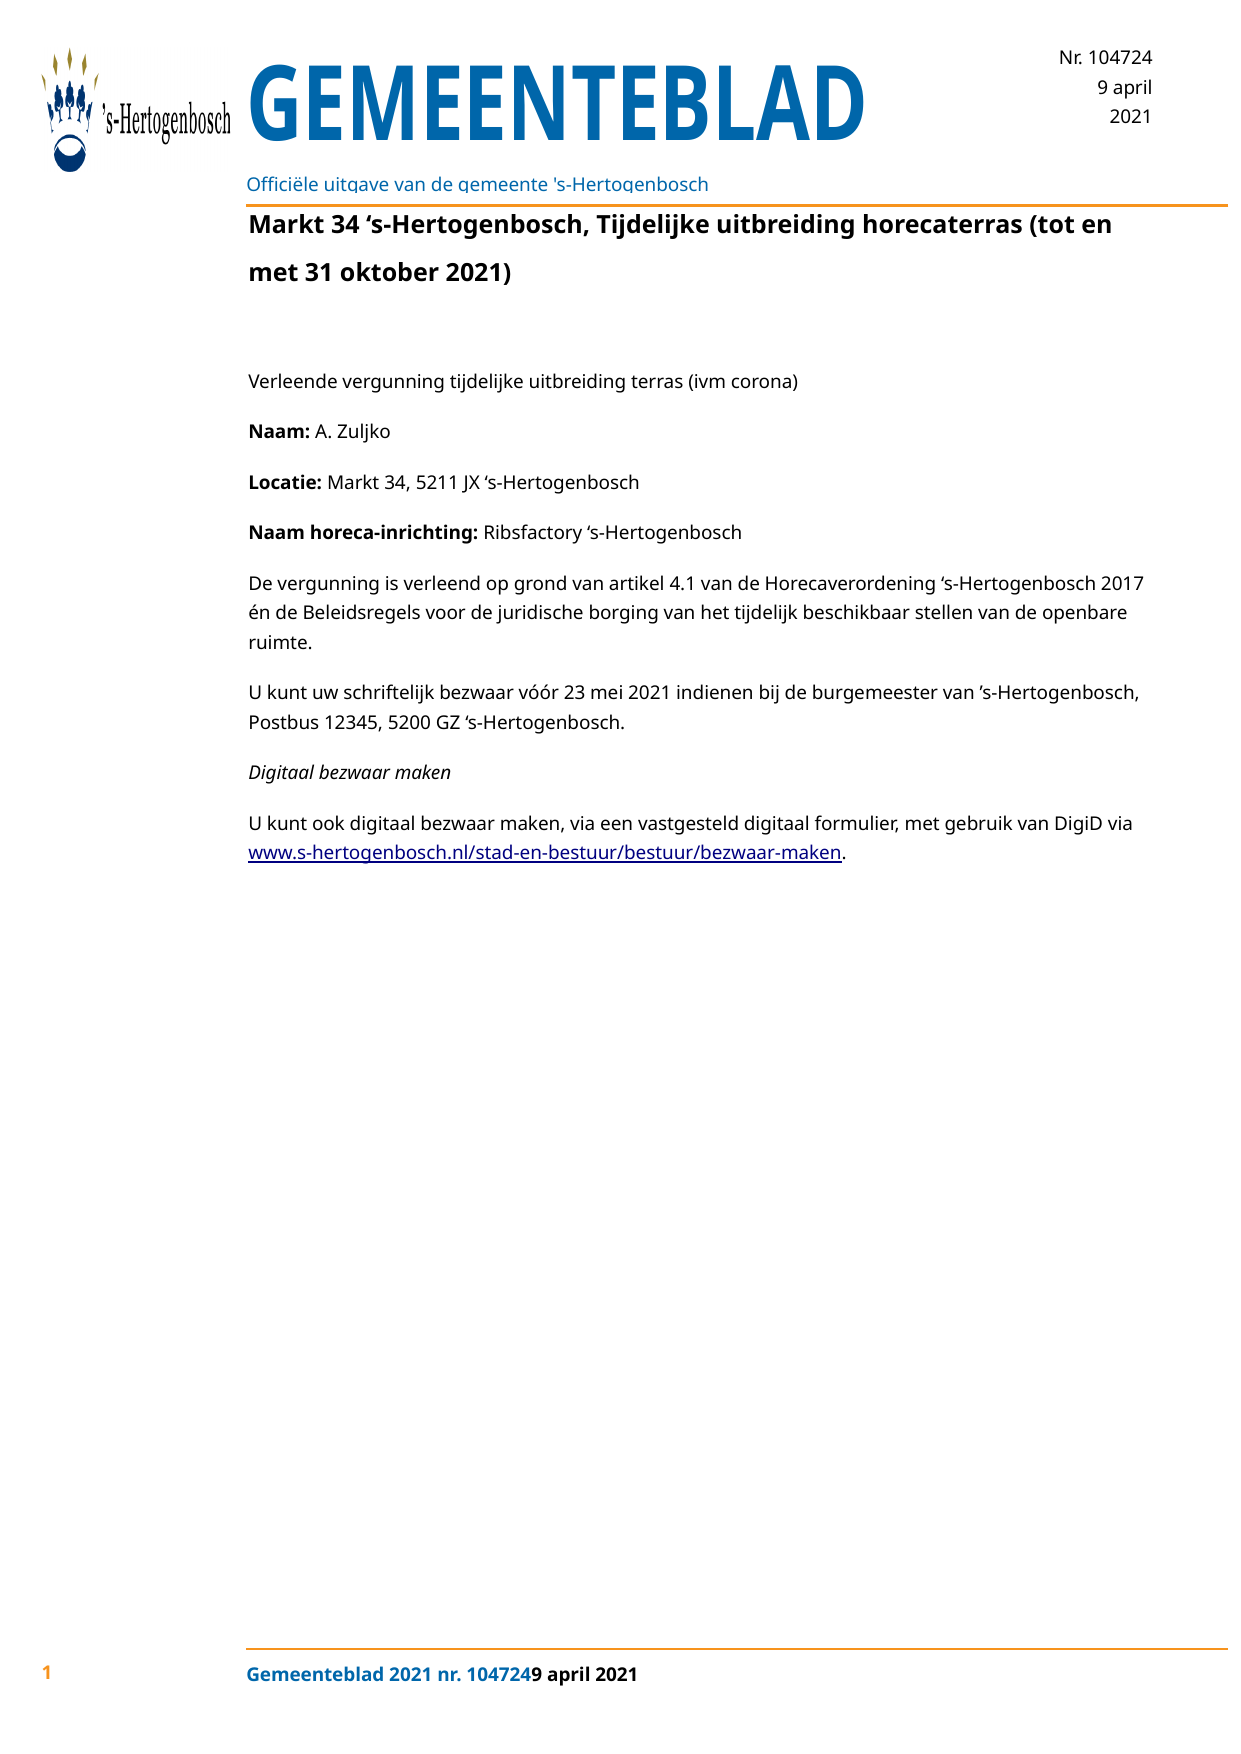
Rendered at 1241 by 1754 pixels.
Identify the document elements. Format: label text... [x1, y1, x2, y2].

text Verleende vergunning tijdelijke uitbreiding terras (ivm corona) [248, 368, 1152, 394]
picture [41, 47, 231, 172]
text Digitaal bezwaar maken [248, 759, 1152, 785]
text U kunt uw schriftelijk bezwaar vóór 23 mei 2021 indienen bij de burgemeester van ’s-Hertogenbosch, Postbus 12345, 5200 GZ ‘s-Hertogenbosch. [248, 679, 1152, 735]
text Locatie: Markt 34, 5211 JX ‘s-Hertogenbosch [248, 469, 1152, 495]
text De vergunning is verleend op grond van artikel 4.1 van de Horecaverordening ‘s-Hertogenbosch 2017 én de Beleidsregels voor de juridische borging van het tijdelijk beschikbaar stellen van de openbare ruimte. [248, 570, 1152, 655]
text Naam: A. Zuljko [248, 419, 1152, 444]
text Markt 34 ‘s-Hertogenbosch, Tijdelijke uitbreiding horecaterras (tot en met 31 oktober 2021) [248, 207, 1152, 288]
text Naam horeca-inrichting: Ribsfactory ‘s-Hertogenbosch [248, 519, 1152, 545]
text U kunt ook digitaal bezwaar maken, via een vastgesteld digitaal formulier, met gebruik van DigiD via www.s-hertogenbosch.nl/stad-en-bestuur/bestuur/bezwaar-maken. [248, 810, 1152, 865]
